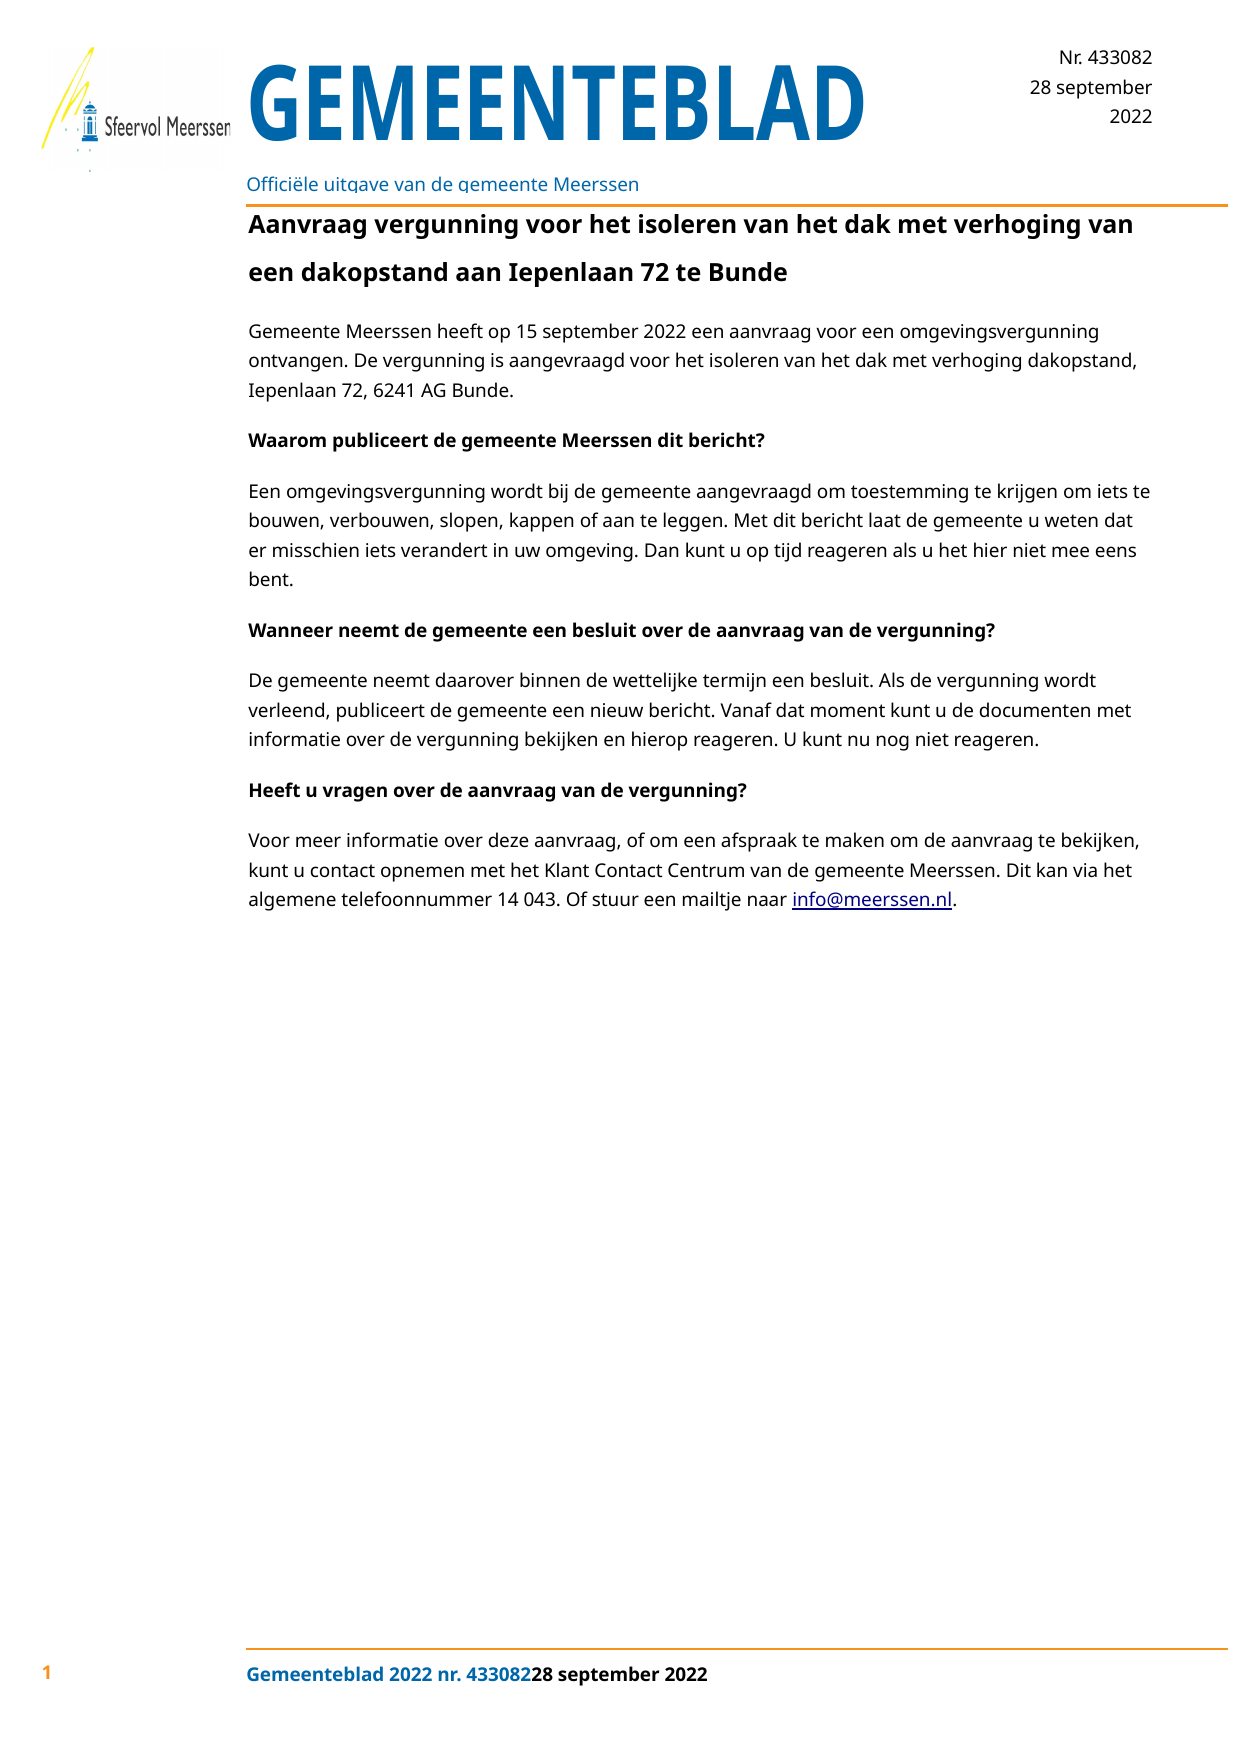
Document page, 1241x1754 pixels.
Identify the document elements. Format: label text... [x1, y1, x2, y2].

text Wanneer neemt de gemeente een besluit over de aanvraag van de vergunning? [248, 617, 1152, 643]
text Waarom publiceert de gemeente Meerssen dit bericht? [248, 427, 1152, 453]
text Een omgevingsvergunning wordt bij de gemeente aangevraagd om toestemming te krijgen om iets te bouwen, verbouwen, slopen, kappen of aan te leggen. Met dit bericht laat de gemeente u weten dat er misschien iets verandert in uw omgeving. Dan kunt u op tijd reageren als u het hier niet mee eens bent. [248, 478, 1152, 592]
text Voor meer informatie over deze aanvraag, of om een afspraak te maken om de aanvraag te bekijken, kunt u contact opnemen met het Klant Contact Centrum van de gemeente Meerssen. Dit kan via het algemene telefoonnummer 14 043. Of stuur een mailtje naar info@meerssen.nl. [248, 827, 1152, 912]
text Heeft u vragen over de aanvraag van de vergunning? [248, 777, 1152, 803]
text De gemeente neemt daarover binnen de wettelijke termijn een besluit. Als de vergunning wordt verleend, publiceert de gemeente een nieuw bericht. Vanaf dat moment kunt u de documenten met informatie over de vergunning bekijken en hierop reageren. U kunt nu nog niet reageren. [248, 667, 1152, 752]
picture [41, 47, 231, 172]
text Gemeente Meerssen heeft op 15 september 2022 een aanvraag voor een omgevingsvergunning ontvangen. De vergunning is aangevraagd voor het isoleren van het dak met verhoging dakopstand, Iepenlaan 72, 6241 AG Bunde. [248, 318, 1152, 403]
text Aanvraag vergunning voor het isoleren van het dak met verhoging van een dakopstand aan Iepenlaan 72 te Bunde [248, 207, 1152, 288]
